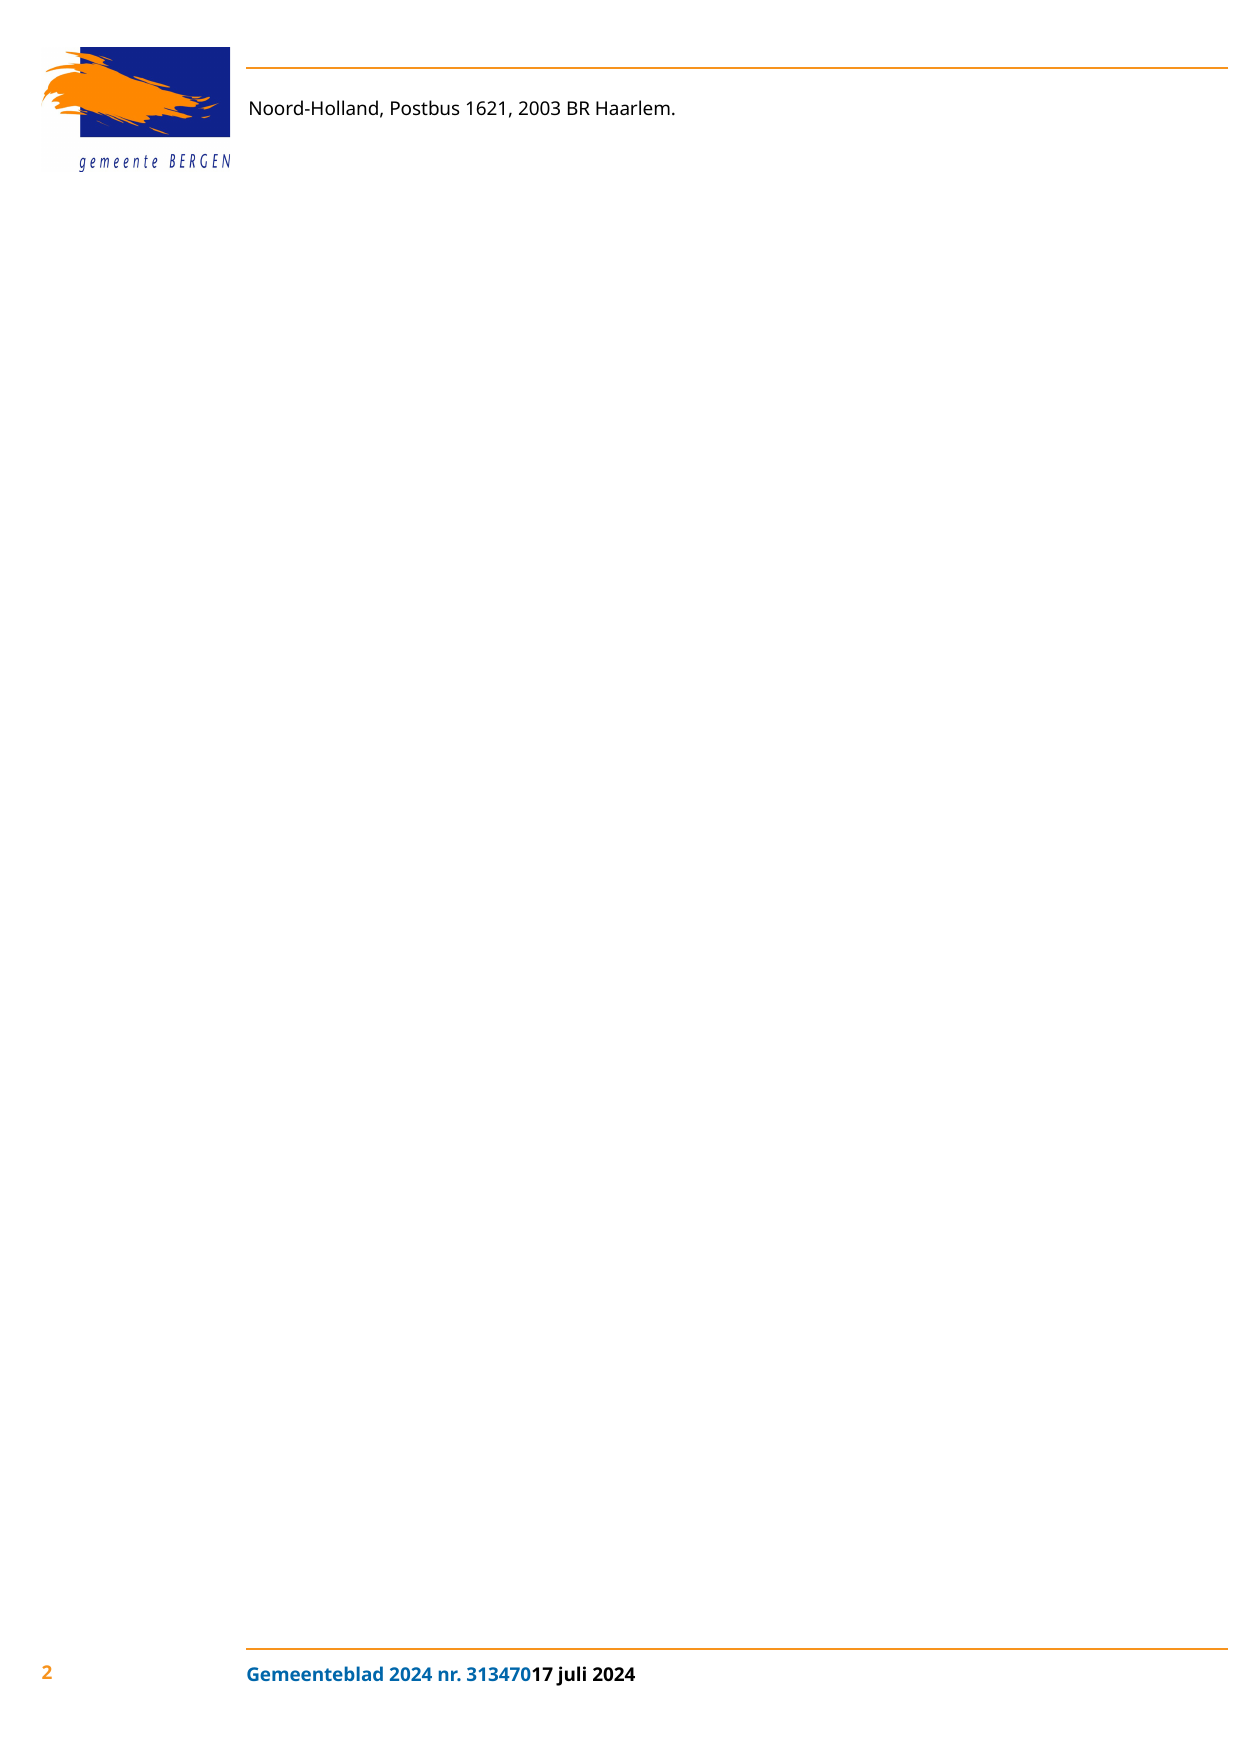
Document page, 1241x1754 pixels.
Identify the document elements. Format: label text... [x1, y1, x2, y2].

text Noord-Holland, Postbus 1621, 2003 BR Haarlem. [248, 95, 1152, 121]
picture [41, 47, 231, 172]
